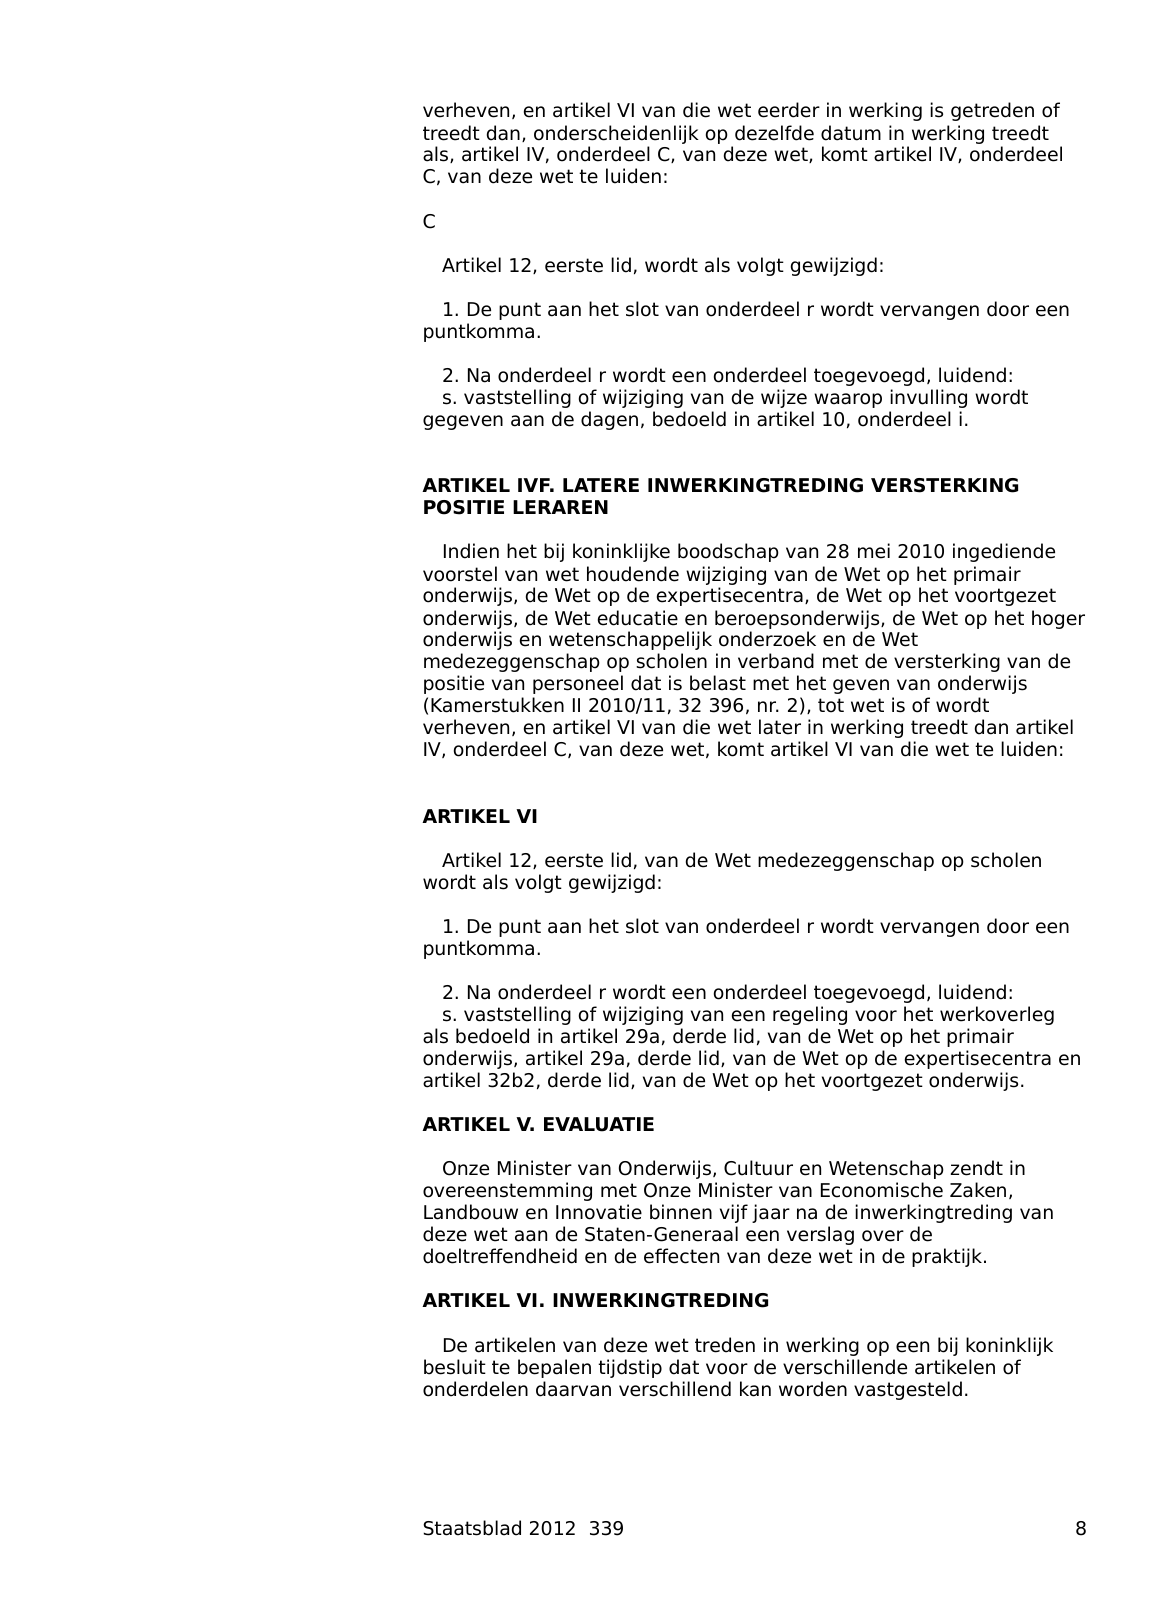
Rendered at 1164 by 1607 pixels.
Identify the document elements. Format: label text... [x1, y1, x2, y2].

subtitle ARTIKEL VI [422, 806, 1087, 828]
text verheven, en artikel VI van die wet eerder in werking is getreden of treedt dan, onderscheidenlijk op dezelfde datum in werking treedt als, artikel IV, onderdeel C, van deze wet, komt artikel IV, onderdeel C, van deze wet te luiden: [422, 100, 1087, 188]
text 2. Na onderdeel r wordt een onderdeel toegevoegd, luidend: [422, 365, 1087, 387]
text 1. De punt aan het slot van onderdeel r wordt vervangen door een puntkomma. [422, 299, 1087, 343]
subtitle ARTIKEL IVF. LATERE INWERKINGTREDING VERSTERKING POSITIE LERAREN [422, 475, 1087, 519]
subtitle ARTIKEL V. EVALUATIE [422, 1114, 1087, 1136]
text C [422, 211, 1087, 232]
text s. vaststelling of wijziging van een regeling voor het werkoverleg als bedoeld in artikel 29a, derde lid, van de Wet op het primair onderwijs, artikel 29a, derde lid, van de Wet op de expertisecentra en artikel 32b2, derde lid, van de Wet op het voortgezet onderwijs. [422, 1004, 1087, 1092]
text Indien het bij koninklijke boodschap van 28 mei 2010 ingediende voorstel van wet houdende wijziging van de Wet op het primair onderwijs, de Wet op de expertisecentra, de Wet op het voortgezet onderwijs, de Wet educatie en beroepsonderwijs, de Wet op het hoger onderwijs en wetenschappelijk onderzoek en de Wet medezeggenschap op scholen in verband met de versterking van de positie van personeel dat is belast met het geven van onderwijs (Kamerstukken II 2010/11, 32 396, nr. 2), tot wet is of wordt verheven, en artikel VI van die wet later in werking treedt dan artikel IV, onderdeel C, van deze wet, komt artikel VI van die wet te luiden: [422, 541, 1087, 761]
text s. vaststelling of wijziging van de wijze waarop invulling wordt gegeven aan de dagen, bedoeld in artikel 10, onderdeel i. [422, 387, 1087, 431]
subtitle ARTIKEL VI. INWERKINGTREDING [422, 1290, 1087, 1312]
text Artikel 12, eerste lid, wordt als volgt gewijzigd: [422, 255, 1087, 277]
text Onze Minister van Onderwijs, Cultuur en Wetenschap zendt in overeenstemming met Onze Minister van Economische Zaken, Landbouw en Innovatie binnen vijf jaar na de inwerkingtreding van deze wet aan de Staten-Generaal een verslag over de doeltreffendheid en de effecten van deze wet in de praktijk. [422, 1158, 1087, 1268]
text 2. Na onderdeel r wordt een onderdeel toegevoegd, luidend: [422, 982, 1087, 1004]
text 1. De punt aan het slot van onderdeel r wordt vervangen door een puntkomma. [422, 916, 1087, 960]
text Artikel 12, eerste lid, van de Wet medezeggenschap op scholen wordt als volgt gewijzigd: [422, 850, 1087, 894]
text De artikelen van deze wet treden in werking op een bij koninklijk besluit te bepalen tijdstip dat voor de verschillende artikelen of onderdelen daarvan verschillend kan worden vastgesteld. [422, 1334, 1087, 1401]
